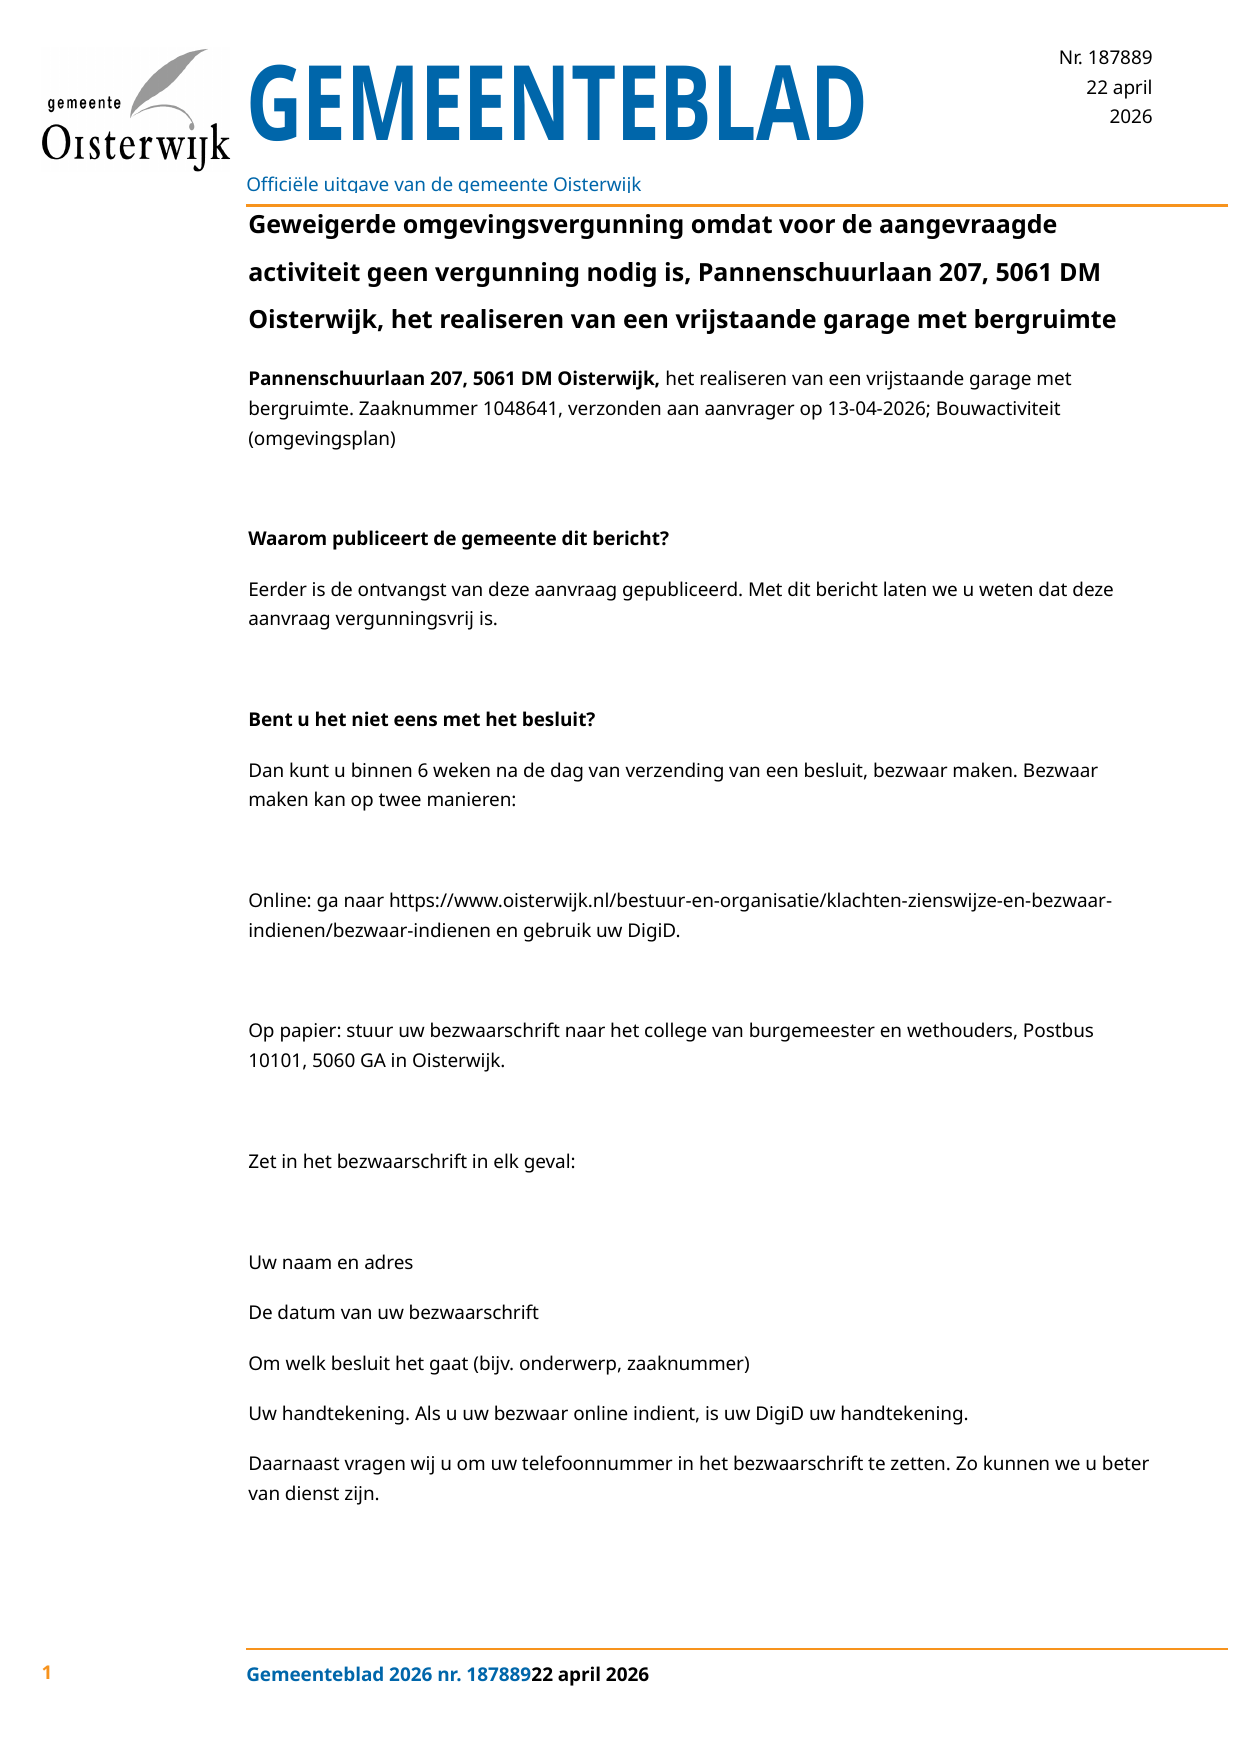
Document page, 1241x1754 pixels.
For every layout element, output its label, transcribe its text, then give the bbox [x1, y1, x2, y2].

text Geweigerde omgevingsvergunning omdat voor de aangevraagde activiteit geen vergunning nodig is, Pannenschuurlaan 207, 5061 DM Oisterwijk, het realiseren van een vrijstaande garage met bergruimte [248, 207, 1152, 336]
picture [41, 47, 231, 172]
text Daarnaast vragen wij u om uw telefoonnummer in het bezwaarschrift te zetten. Zo kunnen we u beter van dienst zijn. [248, 1451, 1152, 1506]
text Op papier: stuur uw bezwaarschrift naar het college van burgemeester en wethouders, Postbus 10101, 5060 GA in Oisterwijk. [248, 1018, 1152, 1073]
text Waarom publiceert de gemeente dit bericht? [248, 526, 1152, 551]
text Dan kunt u binnen 6 weken na de dag van verzending van een besluit, bezwaar maken. Bezwaar maken kan op twee manieren: [248, 757, 1152, 812]
text Bent u het niet eens met het besluit? [248, 706, 1152, 732]
text Pannenschuurlaan 207, 5061 DM Oisterwijk, het realiseren van een vrijstaande garage met bergruimte. Zaaknummer 1048641, verzonden aan aanvrager op 13-04-2026; Bouwactiviteit (omgevingsplan) [248, 366, 1152, 450]
text Om welk besluit het gaat (bijv. onderwerp, zaaknummer) [248, 1350, 1152, 1375]
text Uw naam en adres [248, 1249, 1152, 1274]
text Online: ga naar https://www.oisterwijk.nl/bestuur-en-organisatie/klachten-zienswijze-en-bezwaar-indienen/bezwaar-indienen en gebruik uw DigiD. [248, 887, 1152, 942]
text Eerder is de ontvangst van deze aanvraag gepubliceerd. Met dit bericht laten we u weten dat deze aanvraag vergunningsvrij is. [248, 576, 1152, 631]
text De datum van uw bezwaarschrift [248, 1299, 1152, 1325]
text Uw handtekening. Als u uw bezwaar online indient, is uw DigiD uw handtekening. [248, 1400, 1152, 1426]
text Zet in het bezwaarschrift in elk geval: [248, 1148, 1152, 1174]
